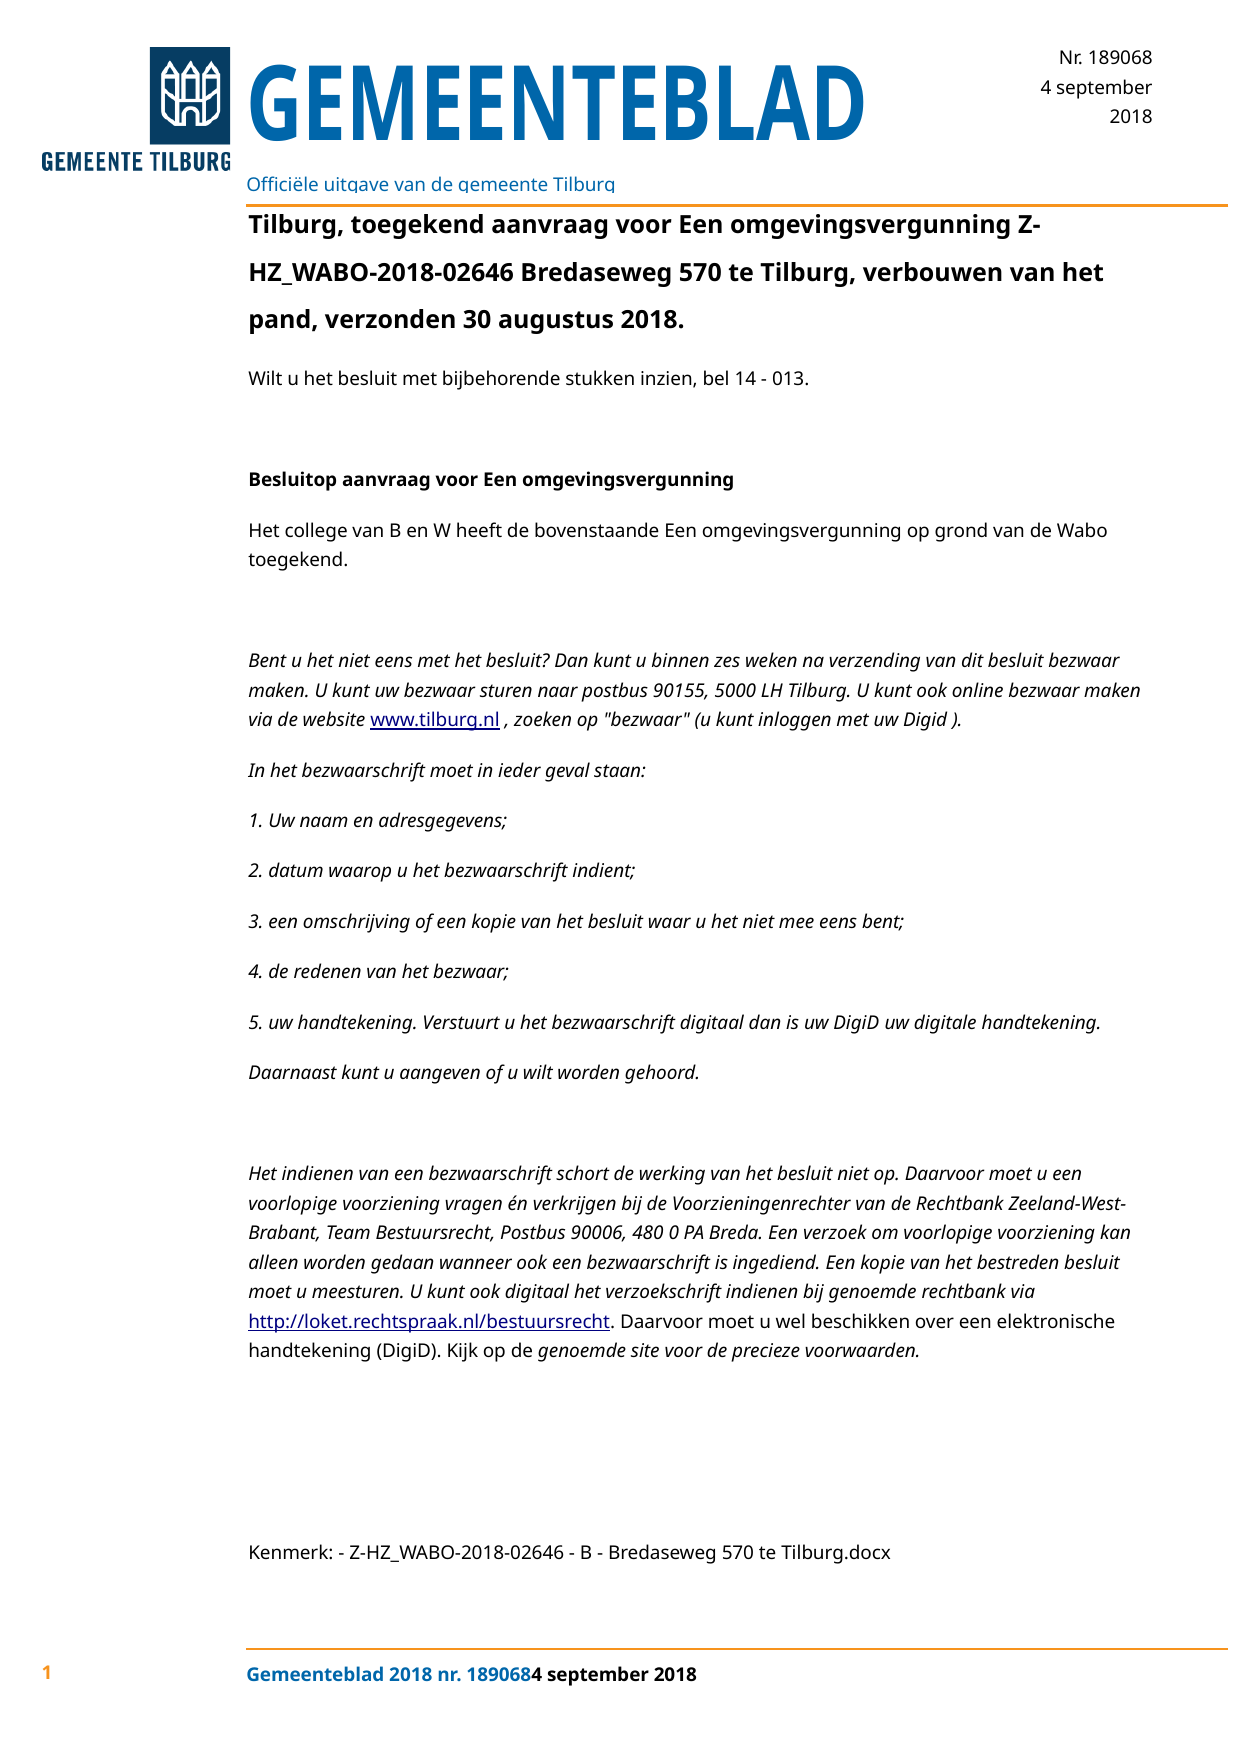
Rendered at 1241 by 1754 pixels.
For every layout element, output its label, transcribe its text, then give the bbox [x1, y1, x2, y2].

text Kenmerk: - Z-HZ_WABO-2018-02646 - B - Bredaseweg 570 te Tilburg.docx [248, 1539, 1152, 1565]
text 4. de redenen van het bezwaar; [248, 958, 1152, 984]
text 3. een omschrijving of een kopie van het besluit waar u het niet mee eens bent; [248, 908, 1152, 934]
text Besluitop aanvraag voor Een omgevingsvergunning [248, 466, 1152, 492]
text Het college van B en W heeft de bovenstaande Een omgevingsvergunning op grond van de Wabo toegekend. [248, 517, 1152, 572]
text In het bezwaarschrift moet in ieder geval staan: [248, 757, 1152, 782]
picture [41, 47, 231, 172]
text 5. uw handtekening. Verstuurt u het bezwaarschrift digitaal dan is uw DigiD uw digitale handtekening. [248, 1009, 1152, 1034]
text Wilt u het besluit met bijbehorende stukken inzien, bel 14 - 013. [248, 366, 1152, 391]
text Tilburg, toegekend aanvraag voor Een omgevingsvergunning Z-HZ_WABO-2018-02646 Bredaseweg 570 te Tilburg, verbouwen van het pand, verzonden 30 augustus 2018. [248, 207, 1152, 336]
text Bent u het niet eens met het besluit? Dan kunt u binnen zes weken na verzending van dit besluit bezwaar maken. U kunt uw bezwaar sturen naar postbus 90155, 5000 LH Tilburg. U kunt ook online bezwaar maken via de website www.tilburg.nl , zoeken op "bezwaar" (u kunt inloggen met uw Digid ). [248, 647, 1152, 732]
text Daarnaast kunt u aangeven of u wilt worden gehoord. [248, 1059, 1152, 1085]
text 2. datum waarop u het bezwaarschrift indient; [248, 858, 1152, 883]
text Het indienen van een bezwaarschrift schort de werking van het besluit niet op. Daarvoor moet u een voorlopige voorziening vragen én verkrijgen bij de Voorzieningenrechter van de Rechtbank Zeeland-West-Brabant, Team Bestuursrecht, Postbus 90006, 480 0 PA Breda. Een verzoek om voorlopige voorziening kan alleen worden gedaan wanneer ook een bezwaarschrift is ingediend. Een kopie van het bestreden besluit moet u meesturen. U kunt ook digitaal het verzoekschrift indienen bij genoemde rechtbank via http://loket.rechtspraak.nl/bestuursrecht. Daarvoor moet u wel beschikken over een elektronische handtekening (DigiD). Kijk op de genoemde site voor de precieze voorwaarden. [248, 1160, 1152, 1363]
text 1. Uw naam en adresgegevens; [248, 807, 1152, 833]
